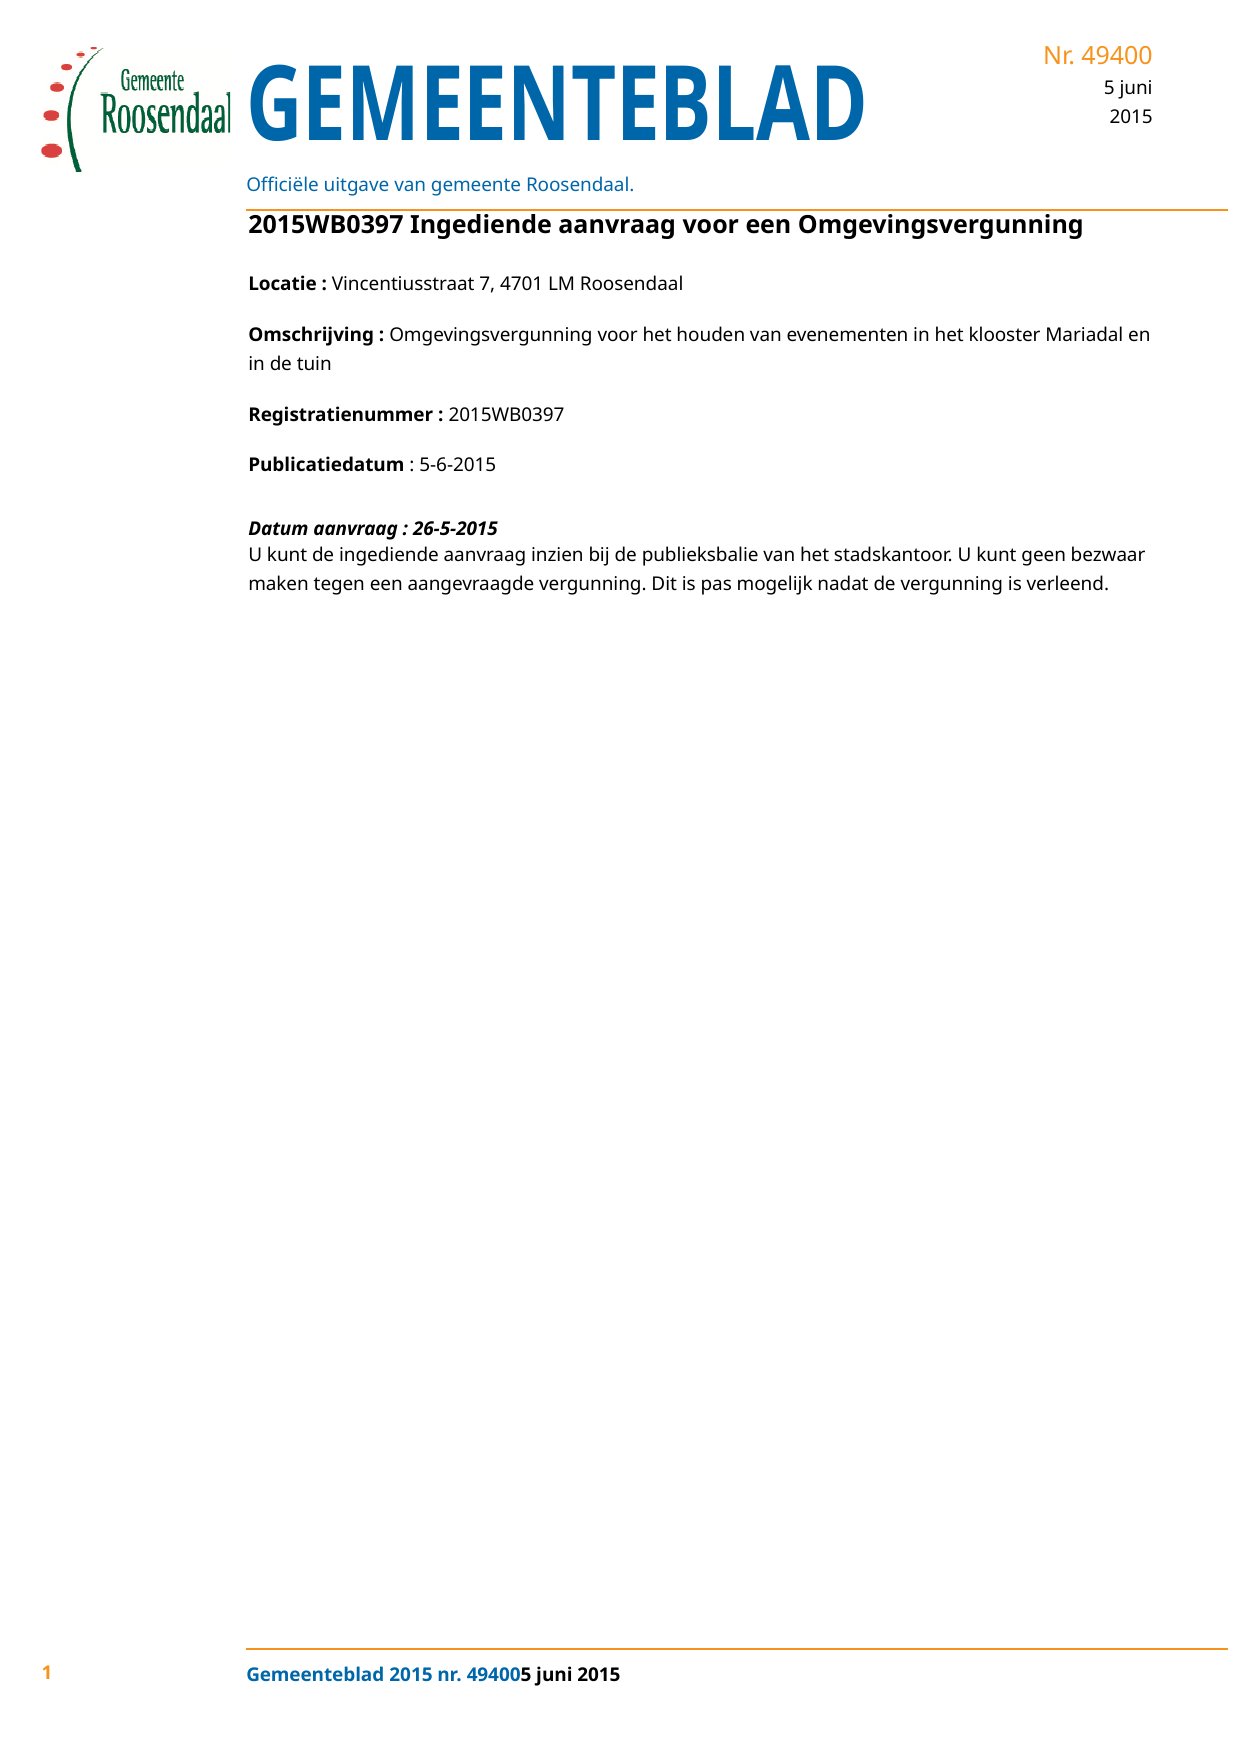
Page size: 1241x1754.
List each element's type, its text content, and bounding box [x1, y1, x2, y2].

text Omschrijving : Omgevingsvergunning voor het houden van evenementen in het klooster Mariadal en in de tuin [248, 321, 1152, 376]
text Registratienummer : 2015WB0397 [248, 401, 1152, 426]
text Locatie : Vincentiusstraat 7, 4701 LM Roosendaal [248, 270, 1152, 296]
text U kunt de ingediende aanvraag inzien bij de publieksbalie van het stadskantoor. U kunt geen bezwaar maken tegen een aangevraagde vergunning. Dit is pas mogelijk nadat de vergunning is verleend. [248, 541, 1152, 596]
text Datum aanvraag : 26-5-2015 [248, 515, 1152, 541]
text Publicatiedatum : 5-6-2015 [248, 451, 1152, 477]
text 2015WB0397 Ingediende aanvraag voor een Omgevingsvergunning [248, 211, 1152, 241]
picture [41, 47, 231, 172]
